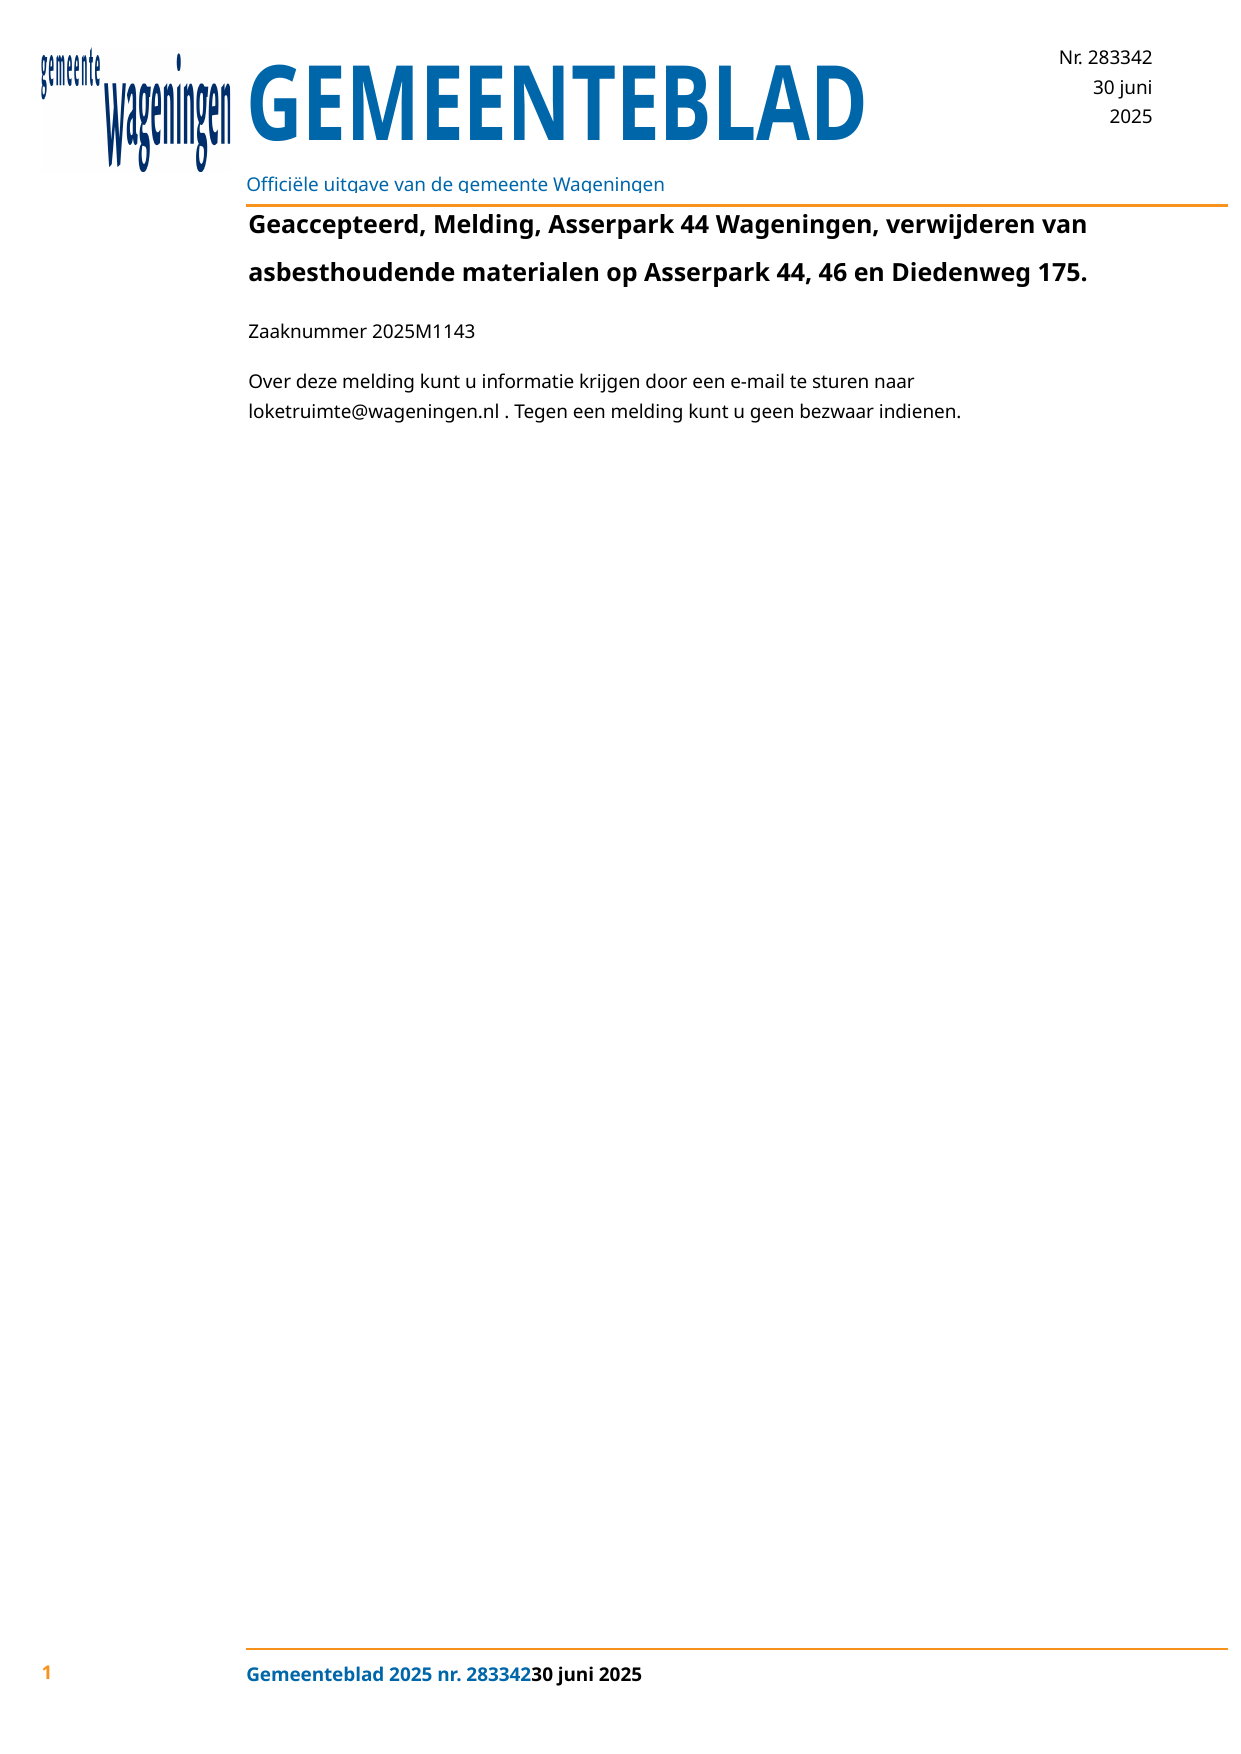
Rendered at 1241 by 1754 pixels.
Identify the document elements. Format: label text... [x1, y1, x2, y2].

text Geaccepteerd, Melding, Asserpark 44 Wageningen, verwijderen van asbesthoudende materialen op Asserpark 44, 46 en Diedenweg 175. [248, 207, 1152, 288]
picture [41, 47, 231, 172]
text Zaaknummer 2025M1143 [248, 318, 1152, 344]
text Over deze melding kunt u informatie krijgen door een e-mail te sturen naar loketruimte@wageningen.nl . Tegen een melding kunt u geen bezwaar indienen. [248, 368, 1152, 424]
